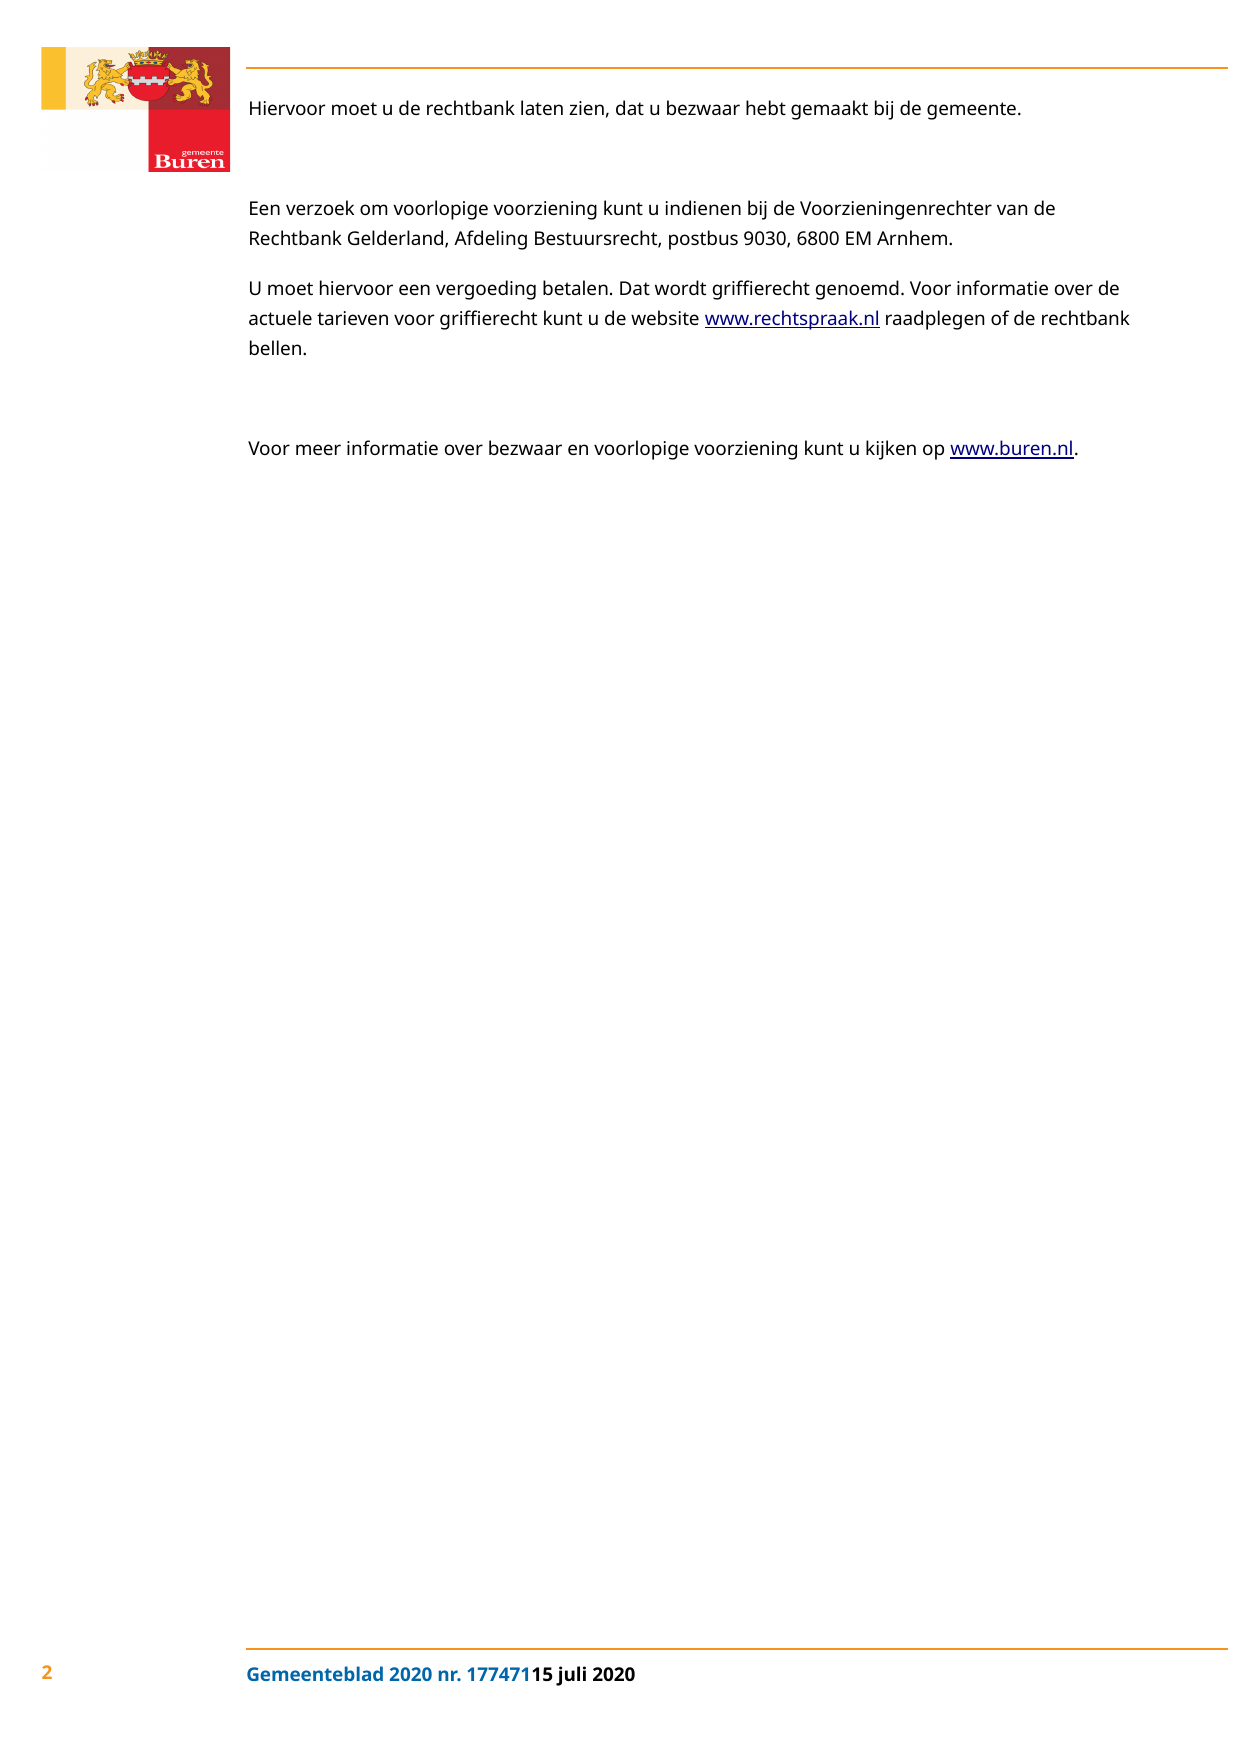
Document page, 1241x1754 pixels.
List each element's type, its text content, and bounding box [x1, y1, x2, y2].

text Een verzoek om voorlopige voorziening kunt u indienen bij de Voorzieningenrechter van de Rechtbank Gelderland, Afdeling Bestuursrecht, postbus 9030, 6800 EM Arnhem. [248, 196, 1152, 251]
text U moet hiervoor een vergoeding betalen. Dat wordt griffierecht genoemd. Voor informatie over de actuele tarieven voor griffierecht kunt u de website www.rechtspraak.nl raadplegen of de rechtbank bellen. [248, 276, 1152, 361]
picture [41, 47, 231, 172]
text Voor meer informatie over bezwaar en voorlopige voorziening kunt u kijken op www.buren.nl. [248, 436, 1152, 461]
text Hiervoor moet u de rechtbank laten zien, dat u bezwaar hebt gemaakt bij de gemeente. [248, 95, 1152, 121]
